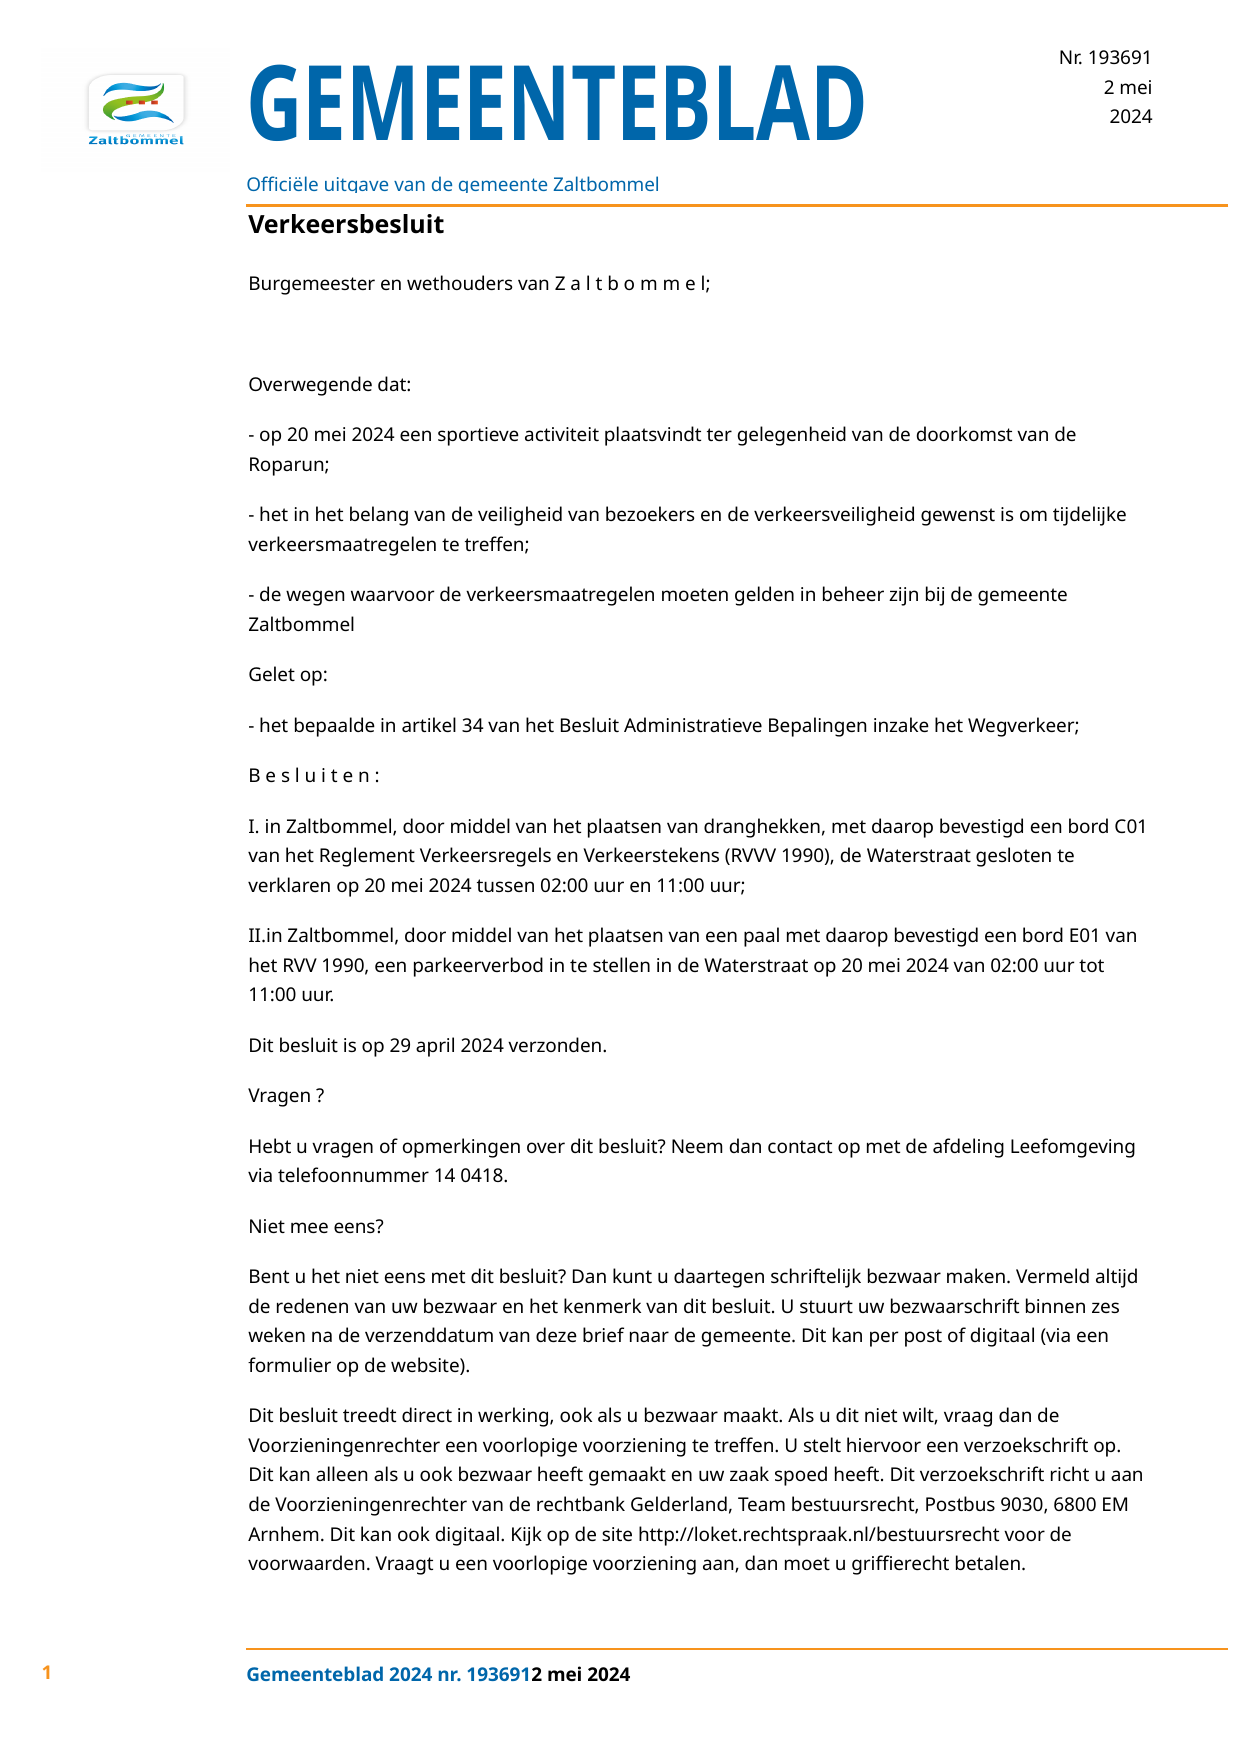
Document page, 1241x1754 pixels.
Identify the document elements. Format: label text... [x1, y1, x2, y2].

text B e s l u i t e n : [248, 762, 1152, 788]
text Gelet op: [248, 662, 1152, 687]
text Niet mee eens? [248, 1213, 1152, 1238]
text Verkeersbesluit [248, 207, 1152, 241]
text - op 20 mei 2024 een sportieve activiteit plaatsvindt ter gelegenheid van de doorkomst van de Roparun; [248, 422, 1152, 477]
text - de wegen waarvoor de verkeersmaatregelen moeten gelden in beheer zijn bij de gemeente Zaltbommel [248, 582, 1152, 637]
text I. in Zaltbommel, door middel van het plaatsen van dranghekken, met daarop bevestigd een bord C01 van het Reglement Verkeersregels en Verkeerstekens (RVVV 1990), de Waterstraat gesloten te verklaren op 20 mei 2024 tussen 02:00 uur en 11:00 uur; [248, 813, 1152, 898]
text Dit besluit treedt direct in werking, ook als u bezwaar maakt. Als u dit niet wilt, vraag dan de Voorzieningenrechter een voorlopige voorziening te treffen. U stelt hiervoor een verzoekschrift op. Dit kan alleen als u ook bezwaar heeft gemaakt en uw zaak spoed heeft. Dit verzoekschrift richt u aan de Voorzieningenrechter van de rechtbank Gelderland, Team bestuursrecht, Postbus 9030, 6800 EM Arnhem. Dit kan ook digitaal. Kijk op de site http://loket.rechtspraak.nl/bestuursrecht voor de voorwaarden. Vraagt u een voorlopige voorziening aan, dan moet u griffierecht betalen. [248, 1402, 1152, 1576]
text Hebt u vragen of opmerkingen over dit besluit? Neem dan contact op met de afdeling Leefomgeving via telefoonnummer 14 0418. [248, 1133, 1152, 1188]
text - het in het belang van de veiligheid van bezoekers en de verkeersveiligheid gewenst is om tijdelijke verkeersmaatregelen te treffen; [248, 502, 1152, 557]
picture [41, 47, 231, 172]
text Burgemeester en wethouders van Z a l t b o m m e l; [248, 270, 1152, 296]
text - het bepaalde in artikel 34 van het Besluit Administratieve Bepalingen inzake het Wegverkeer; [248, 712, 1152, 738]
text Bent u het niet eens met dit besluit? Dan kunt u daartegen schriftelijk bezwaar maken. Vermeld altijd de redenen van uw bezwaar en het kenmerk van dit besluit. U stuurt uw bezwaarschrift binnen zes weken na de verzenddatum van deze brief naar de gemeente. Dit kan per post of digitaal (via een formulier op de website). [248, 1263, 1152, 1378]
text Vragen ? [248, 1082, 1152, 1108]
text Overwegende dat: [248, 371, 1152, 397]
text Dit besluit is op 29 april 2024 verzonden. [248, 1032, 1152, 1058]
text II.in Zaltbommel, door middel van het plaatsen van een paal met daarop bevestigd een bord E01 van het RVV 1990, een parkeerverbod in te stellen in de Waterstraat op 20 mei 2024 van 02:00 uur tot 11:00 uur. [248, 922, 1152, 1007]
